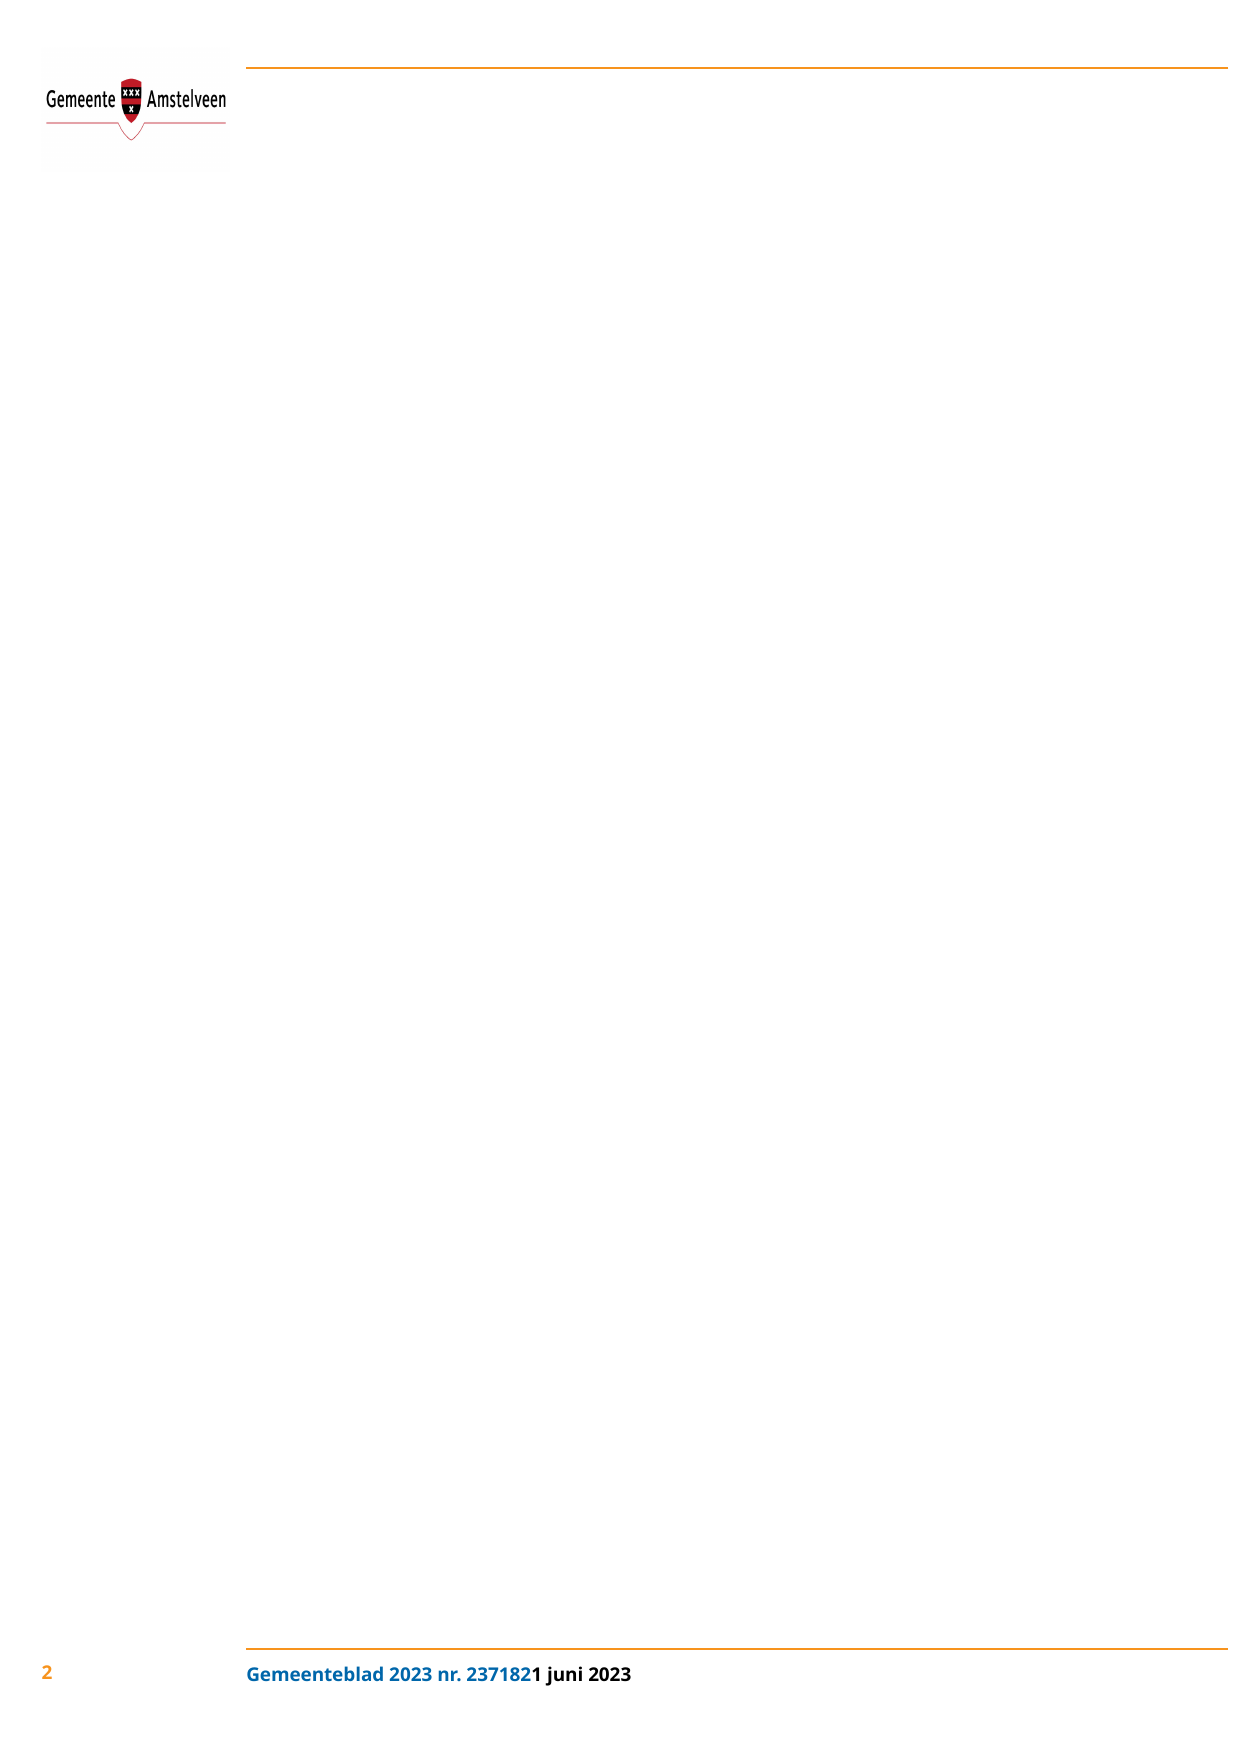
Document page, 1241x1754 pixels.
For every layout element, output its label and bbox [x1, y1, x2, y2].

picture [41, 47, 231, 172]
